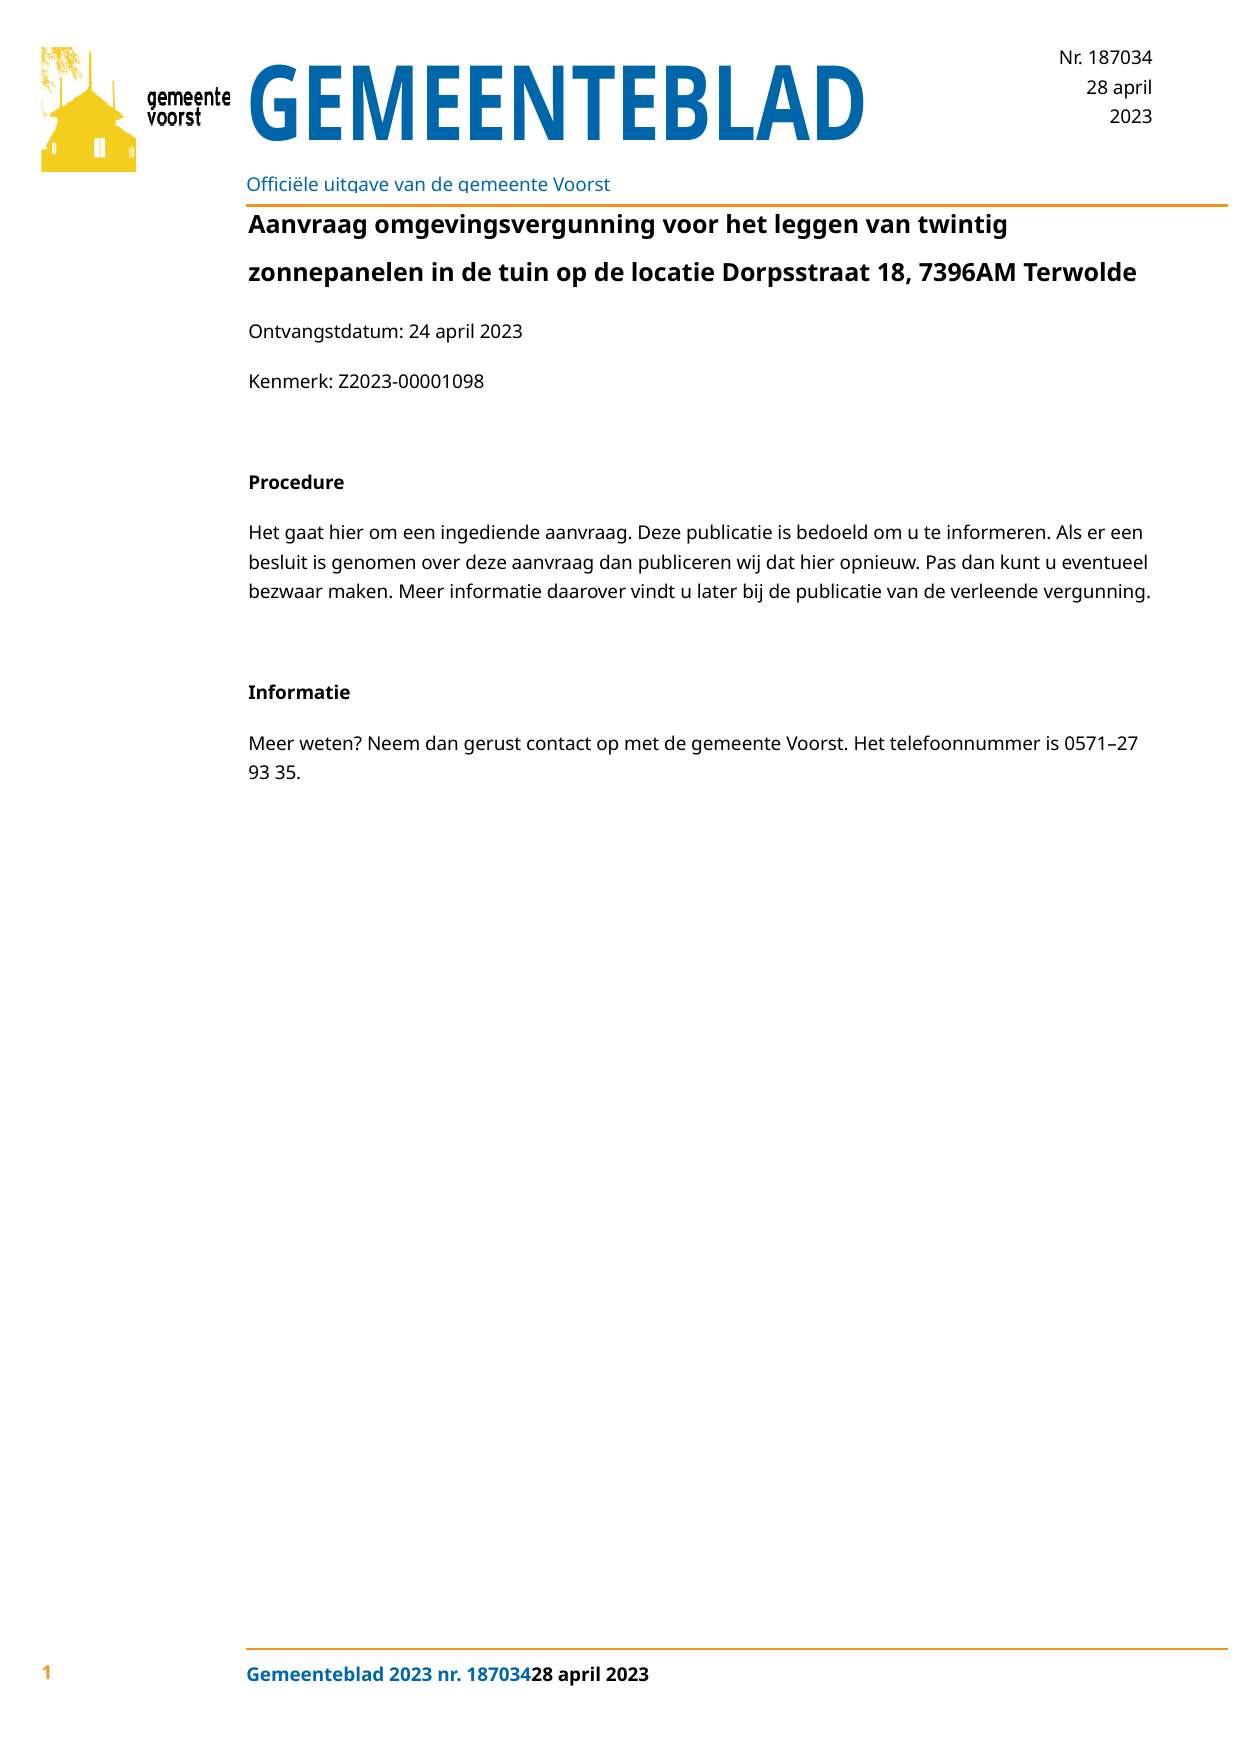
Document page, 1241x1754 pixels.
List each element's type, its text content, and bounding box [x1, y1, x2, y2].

text Het gaat hier om een ingediende aanvraag. Deze publicatie is bedoeld om u te informeren. Als er een besluit is genomen over deze aanvraag dan publiceren wij dat hier opnieuw. Pas dan kunt u eventueel bezwaar maken. Meer informatie daarover vindt u later bij de publicatie van de verleende vergunning. [248, 519, 1152, 604]
text Meer weten? Neem dan gerust contact op met de gemeente Voorst. Het telefoonnummer is 0571–27 93 35. [248, 730, 1152, 785]
picture [41, 47, 231, 172]
text Ontvangstdatum: 24 april 2023 [248, 318, 1152, 344]
text Aanvraag omgevingsvergunning voor het leggen van twintig zonnepanelen in de tuin op de locatie Dorpsstraat 18, 7396AM Terwolde [248, 207, 1152, 288]
text Kenmerk: Z2023-00001098 [248, 368, 1152, 394]
text Procedure [248, 469, 1152, 495]
text Informatie [248, 679, 1152, 705]
